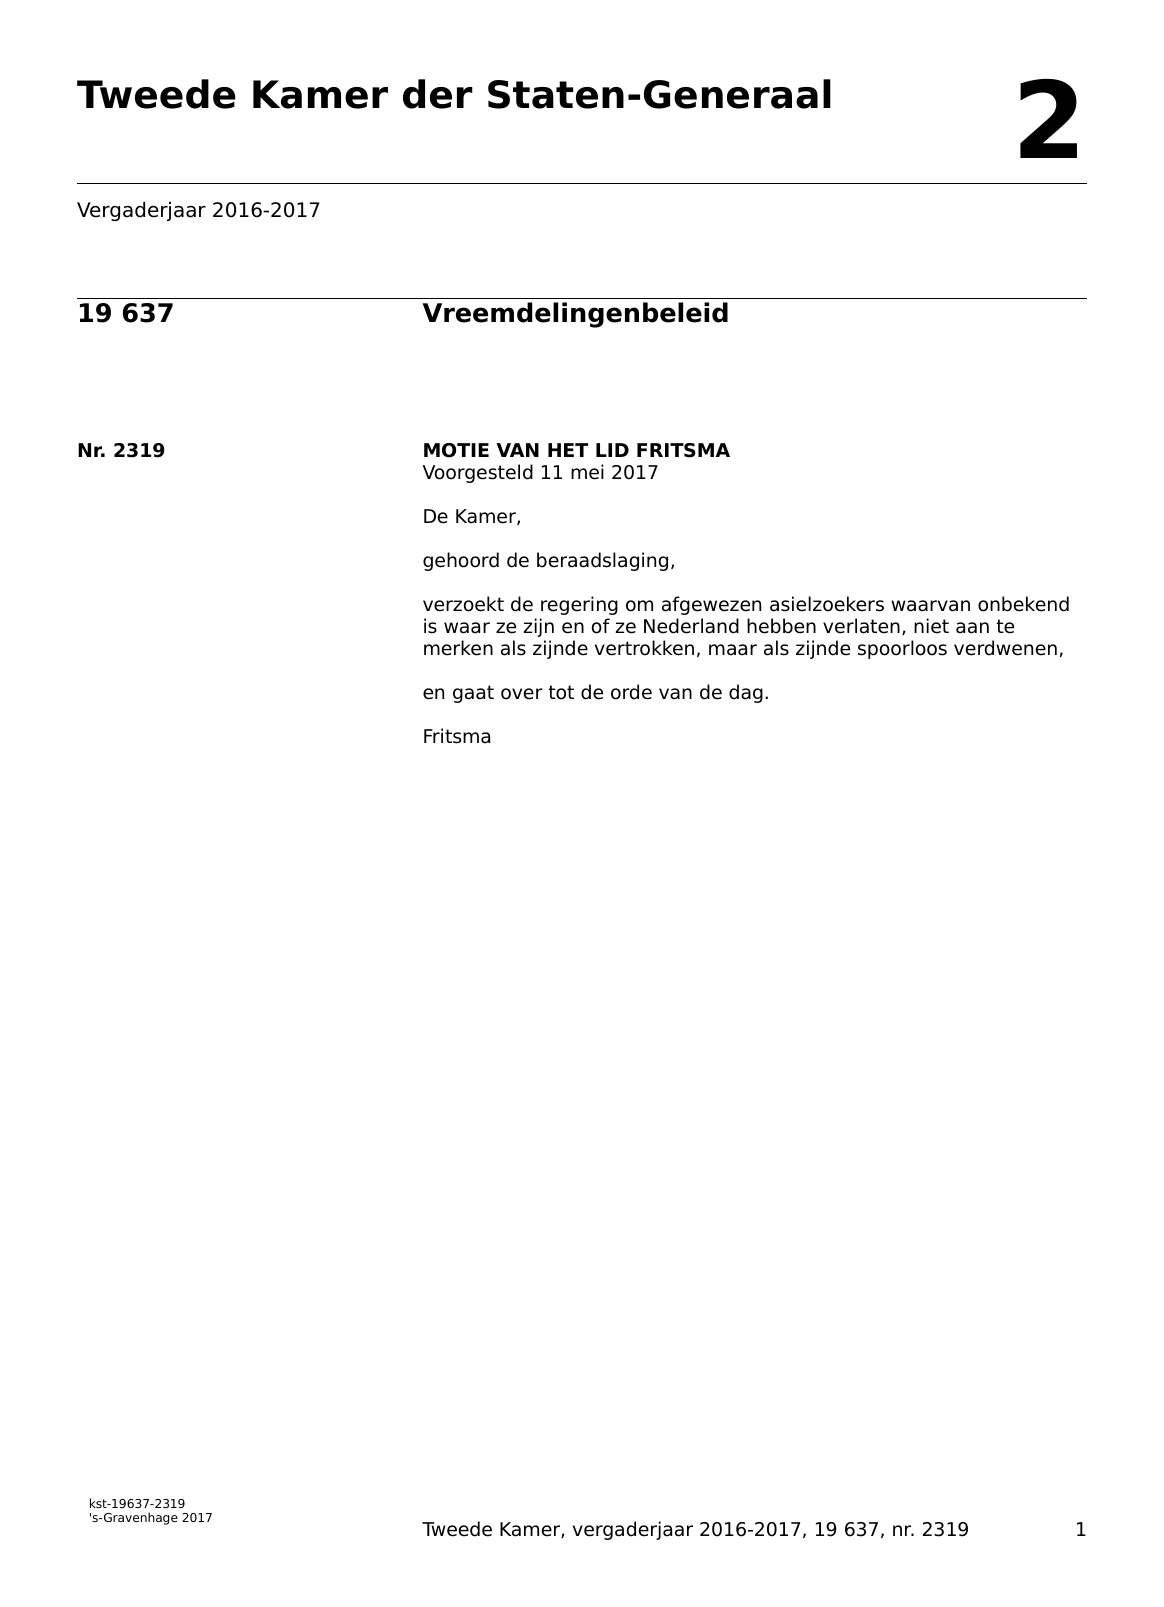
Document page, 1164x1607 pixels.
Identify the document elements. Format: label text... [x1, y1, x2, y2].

text Voorgesteld 11 mei 2017 [422, 462, 1087, 484]
text De Kamer, [422, 506, 1087, 528]
table_header 2 [886, 59, 1087, 183]
text en gaat over tot de orde van de dag. [422, 682, 1087, 704]
text kst-19637-2319 [88, 1497, 323, 1511]
subtitle 19 637 Vreemdelingenbeleid [77, 299, 1087, 329]
table_header Tweede Kamer der Staten-Generaal [77, 59, 886, 183]
text Fritsma [422, 726, 1087, 748]
text gehoord de beraadslaging, [422, 550, 1087, 572]
subtitle Nr. 2319 MOTIE VAN HET LID FRITSMA [77, 440, 1087, 462]
text verzoekt de regering om afgewezen asielzoekers waarvan onbekend is waar ze zijn en of ze Nederland hebben verlaten, niet aan te merken als zijnde vertrokken, maar als zijnde spoorloos verdwenen, [422, 594, 1087, 660]
table_cell Vergaderjaar 2016-2017 [77, 184, 1087, 298]
text 's-Gravenhage 2017 [88, 1511, 323, 1525]
